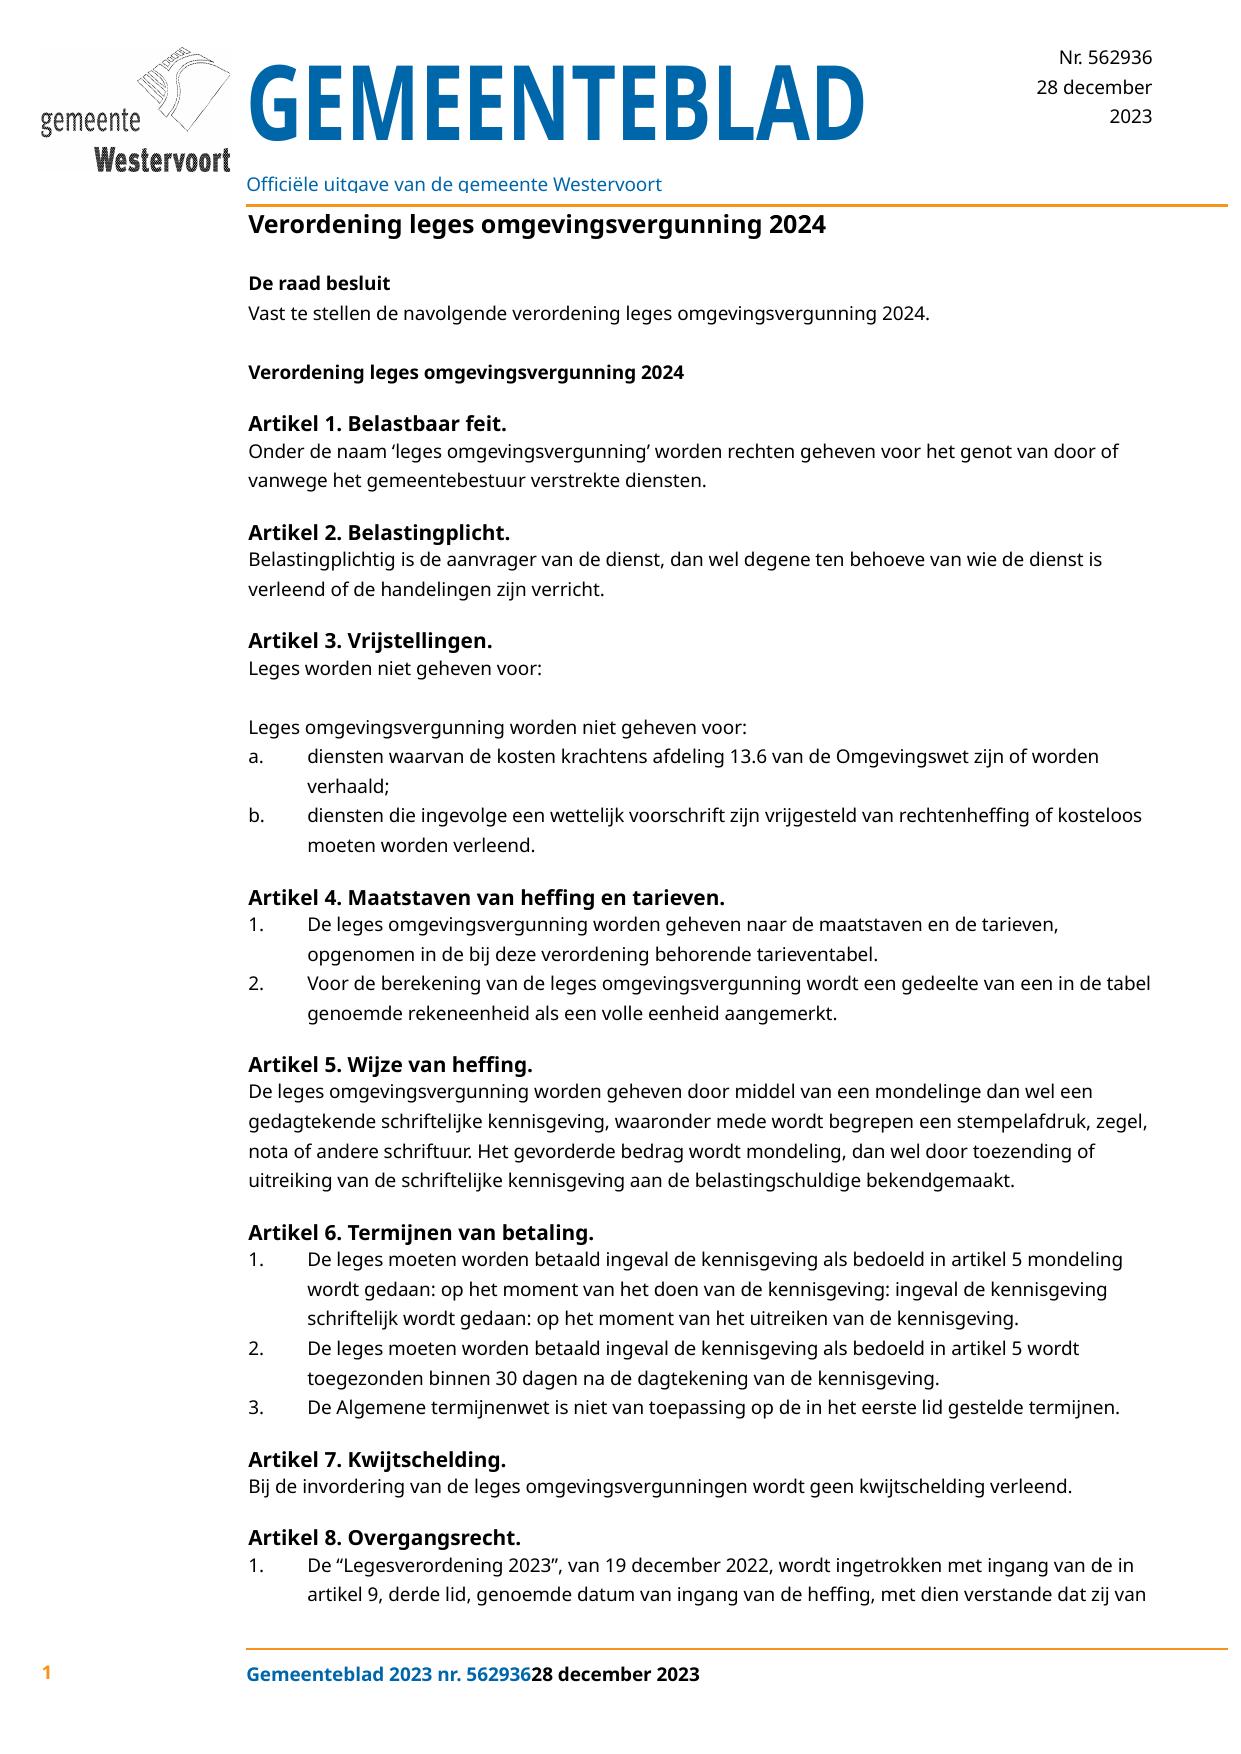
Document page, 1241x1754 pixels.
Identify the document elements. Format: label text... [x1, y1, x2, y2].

list Voor de berekening van de leges omgevingsvergunning wordt een gedeelte van een in de tabel genoemde rekeneenheid als een volle eenheid aangemerkt. [248, 970, 1152, 1026]
text Leges omgevingsvergunning worden niet geheven voor: [248, 714, 1152, 740]
text Artikel 3. Vrijstellingen. [248, 626, 1152, 655]
picture [41, 47, 231, 172]
text Artikel 2. Belastingplicht. [248, 518, 1152, 546]
list diensten die ingevolge een wettelijk voorschrift zijn vrijgesteld van rechtenheffing of kosteloos moeten worden verleend. [248, 803, 1152, 858]
text Artikel 4. Maatstaven van heffing en tarieven. [248, 883, 1152, 911]
text De raad besluit [248, 270, 1152, 296]
text De leges omgevingsvergunning worden geheven door middel van een mondelinge dan wel een gedagtekende schriftelijke kennisgeving, waaronder mede wordt begrepen een stempelafdruk, zegel, nota of andere schriftuur. Het gevorderde bedrag wordt mondeling, dan wel door toezending of uitreiking van de schriftelijke kennisgeving aan de belastingschuldige bekendgemaakt. [248, 1079, 1152, 1193]
text Verordening leges omgevingsvergunning 2024 [248, 207, 1152, 241]
list De leges omgevingsvergunning worden geheven naar de maatstaven en de tarieven, opgenomen in de bij deze verordening behorende tarieventabel. [248, 911, 1152, 966]
text Artikel 8. Overgangsrecht. [248, 1523, 1152, 1552]
text Bij de invordering van de leges omgevingsvergunningen wordt geen kwijtschelding verleend. [248, 1473, 1152, 1499]
text Belastingplichtig is de aanvrager van de dienst, dan wel degene ten behoeve van wie de dienst is verleend of de handelingen zijn verricht. [248, 546, 1152, 602]
text Verordening leges omgevingsvergunning 2024 [248, 359, 1152, 385]
text Artikel 1. Belastbaar feit. [248, 409, 1152, 438]
text Artikel 6. Termijnen van betaling. [248, 1218, 1152, 1246]
list De Algemene termijnenwet is niet van toepassing op de in het eerste lid gestelde termijnen. [248, 1394, 1152, 1420]
list diensten waarvan de kosten krachtens afdeling 13.6 van de Omgevingswet zijn of worden verhaald; [248, 743, 1152, 799]
text Onder de naam ‘leges omgevingsvergunning’ worden rechten geheven voor het genot van door of vanwege het gemeentebestuur verstrekte diensten. [248, 438, 1152, 493]
list De leges moeten worden betaald ingeval de kennisgeving als bedoeld in artikel 5 wordt toegezonden binnen 30 dagen na de dagtekening van de kennisgeving. [248, 1335, 1152, 1390]
list De “Legesverordening 2023”, van 19 december 2022, wordt ingetrokken met ingang van de in artikel 9, derde lid, genoemde datum van ingang van de heffing, met dien verstande dat zij van [248, 1552, 1152, 1607]
text Artikel 5. Wijze van heffing. [248, 1050, 1152, 1079]
text Artikel 7. Kwijtschelding. [248, 1445, 1152, 1473]
list De leges moeten worden betaald ingeval de kennisgeving als bedoeld in artikel 5 mondeling wordt gedaan: op het moment van het doen van de kennisgeving: ingeval de kennisgeving schriftelijk wordt gedaan: op het moment van het uitreiken van de kennisgeving. [248, 1246, 1152, 1331]
text Leges worden niet geheven voor: [248, 655, 1152, 681]
text Vast te stellen de navolgende verordening leges omgevingsvergunning 2024. [248, 300, 1152, 326]
